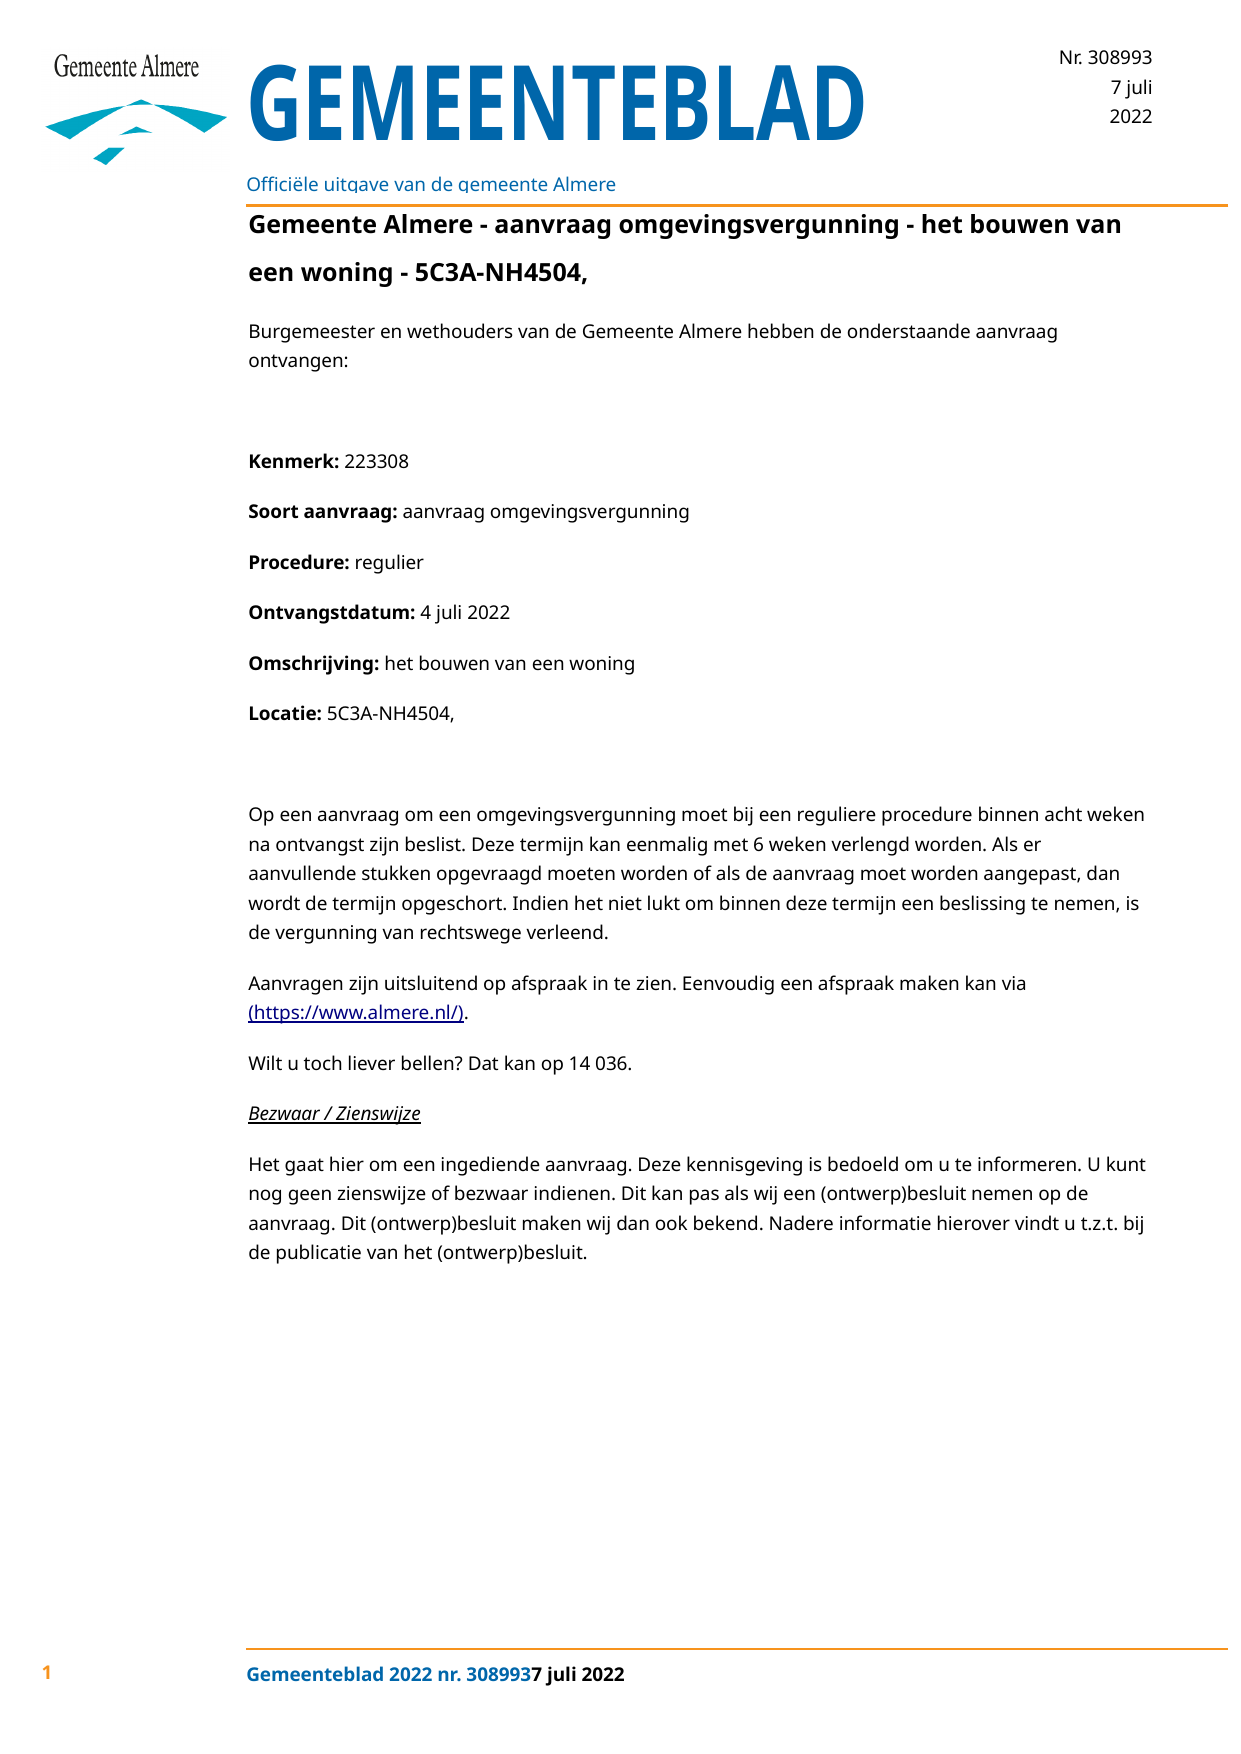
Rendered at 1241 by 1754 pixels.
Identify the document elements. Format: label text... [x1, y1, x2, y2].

picture [41, 47, 231, 172]
text Gemeente Almere - aanvraag omgevingsvergunning - het bouwen van een woning - 5C3A-NH4504, [248, 207, 1152, 288]
text Omschrijving: het bouwen van een woning [248, 650, 1152, 676]
text Op een aanvraag om een omgevingsvergunning moet bij een reguliere procedure binnen acht weken na ontvangst zijn beslist. Deze termijn kan eenmalig met 6 weken verlengd worden. Als er aanvullende stukken opgevraagd moeten worden of als de aanvraag moet worden aangepast, dan wordt de termijn opgeschort. Indien het niet lukt om binnen deze termijn een beslissing te nemen, is de vergunning van rechtswege verleend. [248, 801, 1152, 945]
text Burgemeester en wethouders van de Gemeente Almere hebben de onderstaande aanvraag ontvangen: [248, 318, 1152, 373]
text Kenmerk: 223308 [248, 448, 1152, 474]
text Procedure: regulier [248, 549, 1152, 575]
text Locatie: 5C3A-NH4504, [248, 700, 1152, 726]
text Ontvangstdatum: 4 juli 2022 [248, 599, 1152, 625]
text Aanvragen zijn uitsluitend op afspraak in te zien. Eenvoudig een afspraak maken kan via (https://www.almere.nl/). [248, 970, 1152, 1025]
text Wilt u toch liever bellen? Dat kan op 14 036. [248, 1050, 1152, 1076]
text Soort aanvraag: aanvraag omgevingsvergunning [248, 499, 1152, 524]
text Bezwaar / Zienswijze [248, 1100, 1152, 1126]
text Het gaat hier om een ingediende aanvraag. Deze kennisgeving is bedoeld om u te informeren. U kunt nog geen zienswijze of bezwaar indienen. Dit kan pas als wij een (ontwerp)besluit nemen op de aanvraag. Dit (ontwerp)besluit maken wij dan ook bekend. Nadere informatie hierover vindt u t.z.t. bij de publicatie van het (ontwerp)besluit. [248, 1151, 1152, 1265]
